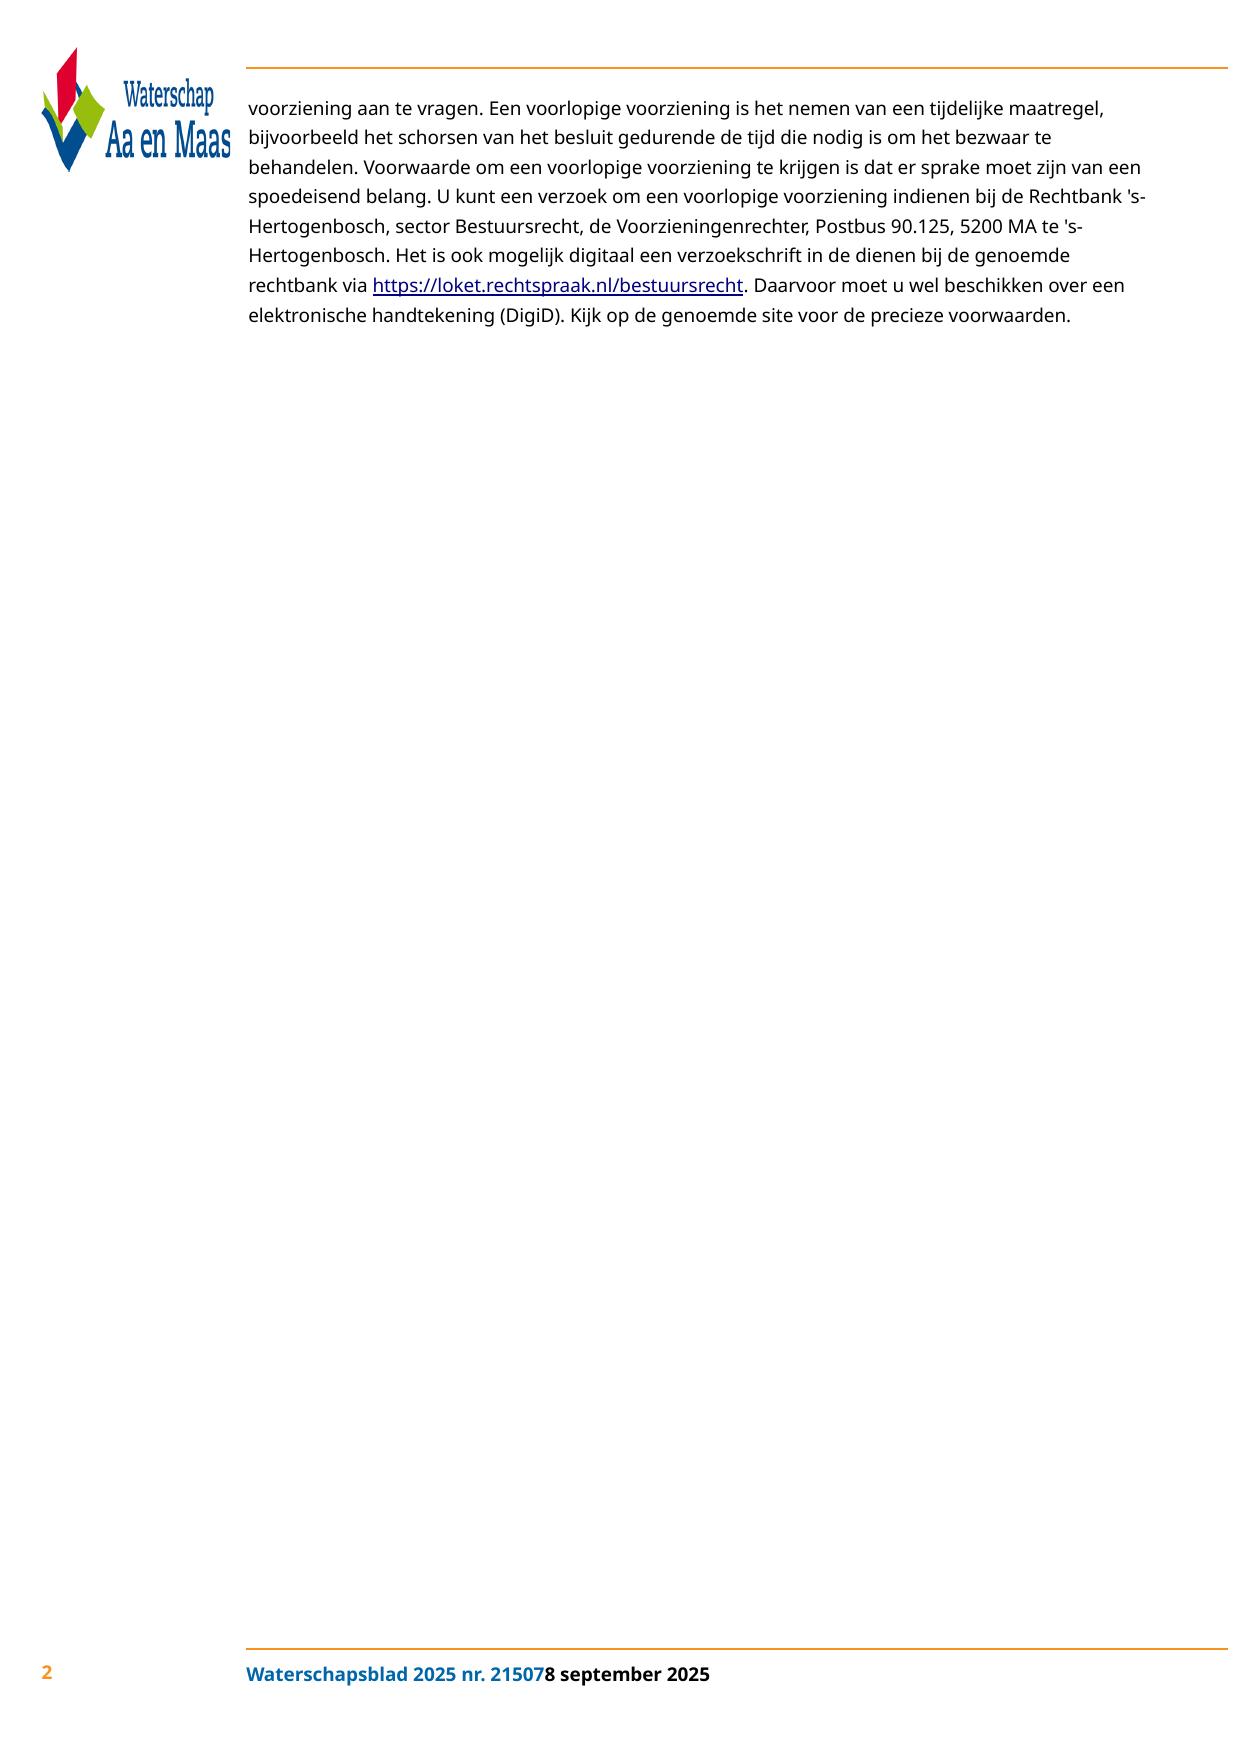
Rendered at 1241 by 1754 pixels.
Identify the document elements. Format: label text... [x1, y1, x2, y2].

text voorziening aan te vragen. Een voorlopige voorziening is het nemen van een tijdelijke maatregel, bijvoorbeeld het schorsen van het besluit gedurende de tijd die nodig is om het bezwaar te behandelen. Voorwaarde om een voorlopige voorziening te krijgen is dat er sprake moet zijn van een spoedeisend belang. U kunt een verzoek om een voorlopige voorziening indienen bij de Rechtbank 's-Hertogenbosch, sector Bestuursrecht, de Voorzieningenrechter, Postbus 90.125, 5200 MA te 's-Hertogenbosch. Het is ook mogelijk digitaal een verzoekschrift in de dienen bij de genoemde rechtbank via https://loket.rechtspraak.nl/bestuursrecht. Daarvoor moet u wel beschikken over een elektronische handtekening (DigiD). Kijk op de genoemde site voor de precieze voorwaarden. [248, 95, 1152, 328]
picture [41, 47, 231, 172]
